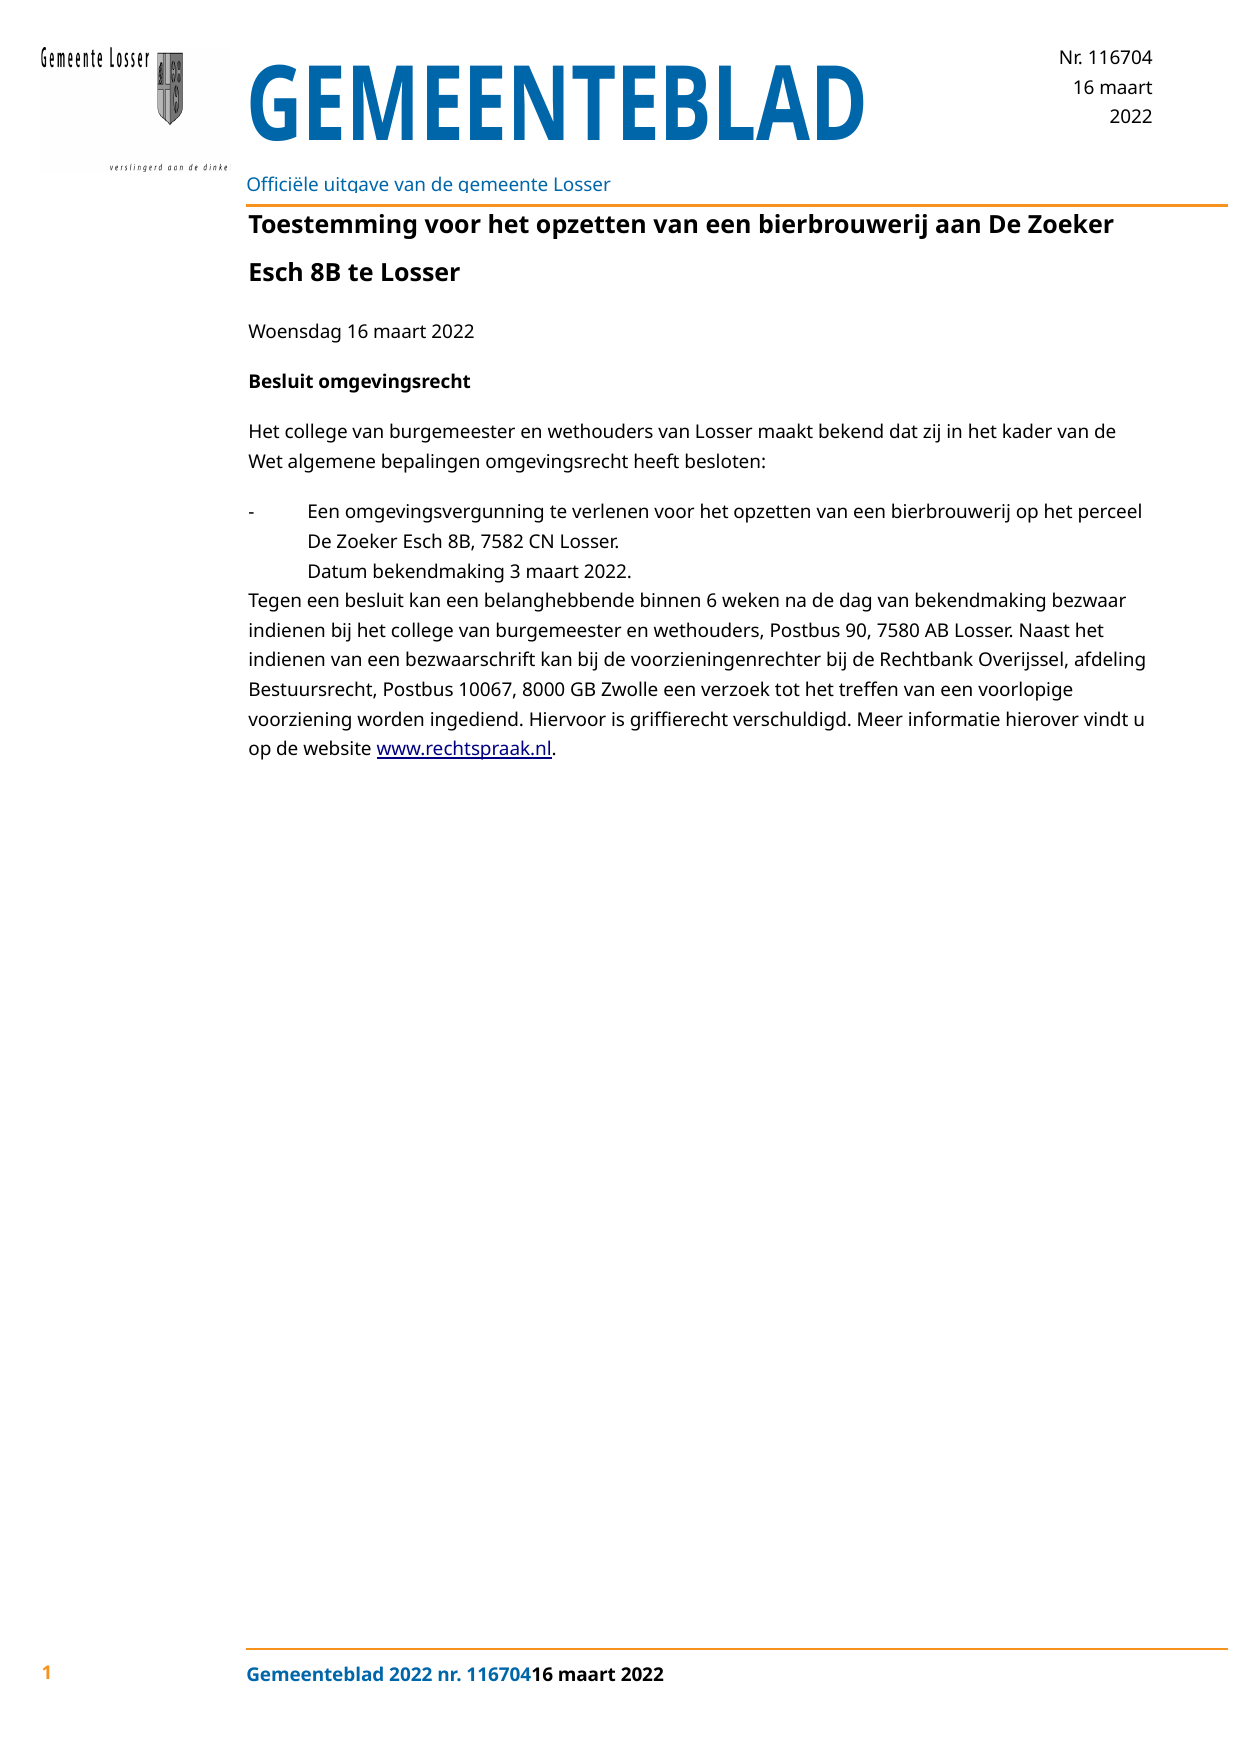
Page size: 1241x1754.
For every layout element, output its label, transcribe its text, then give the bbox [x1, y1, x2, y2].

picture [41, 47, 231, 172]
text Besluit omgevingsrecht [248, 368, 1152, 394]
list Datum bekendmaking 3 maart 2022. [248, 558, 1152, 584]
text Woensdag 16 maart 2022 [248, 318, 1152, 344]
text Tegen een besluit kan een belanghebbende binnen 6 weken na de dag van bekendmaking bezwaar indienen bij het college van burgemeester en wethouders, Postbus 90, 7580 AB Losser. Naast het indienen van een bezwaarschrift kan bij de voorzieningenrechter bij de Rechtbank Overijssel, afdeling Bestuursrecht, Postbus 10067, 8000 GB Zwolle een verzoek tot het treffen van een voorlopige voorziening worden ingediend. Hiervoor is griffierecht verschuldigd. Meer informatie hierover vindt u op de website www.rechtspraak.nl. [248, 587, 1152, 761]
list Een omgevingsvergunning te verlenen voor het opzetten van een bierbrouwerij op het perceel De Zoeker Esch 8B, 7582 CN Losser. [248, 499, 1152, 554]
text Toestemming voor het opzetten van een bierbrouwerij aan De Zoeker Esch 8B te Losser [248, 207, 1152, 288]
text Het college van burgemeester en wethouders van Losser maakt bekend dat zij in het kader van de Wet algemene bepalingen omgevingsrecht heeft besloten: [248, 419, 1152, 474]
